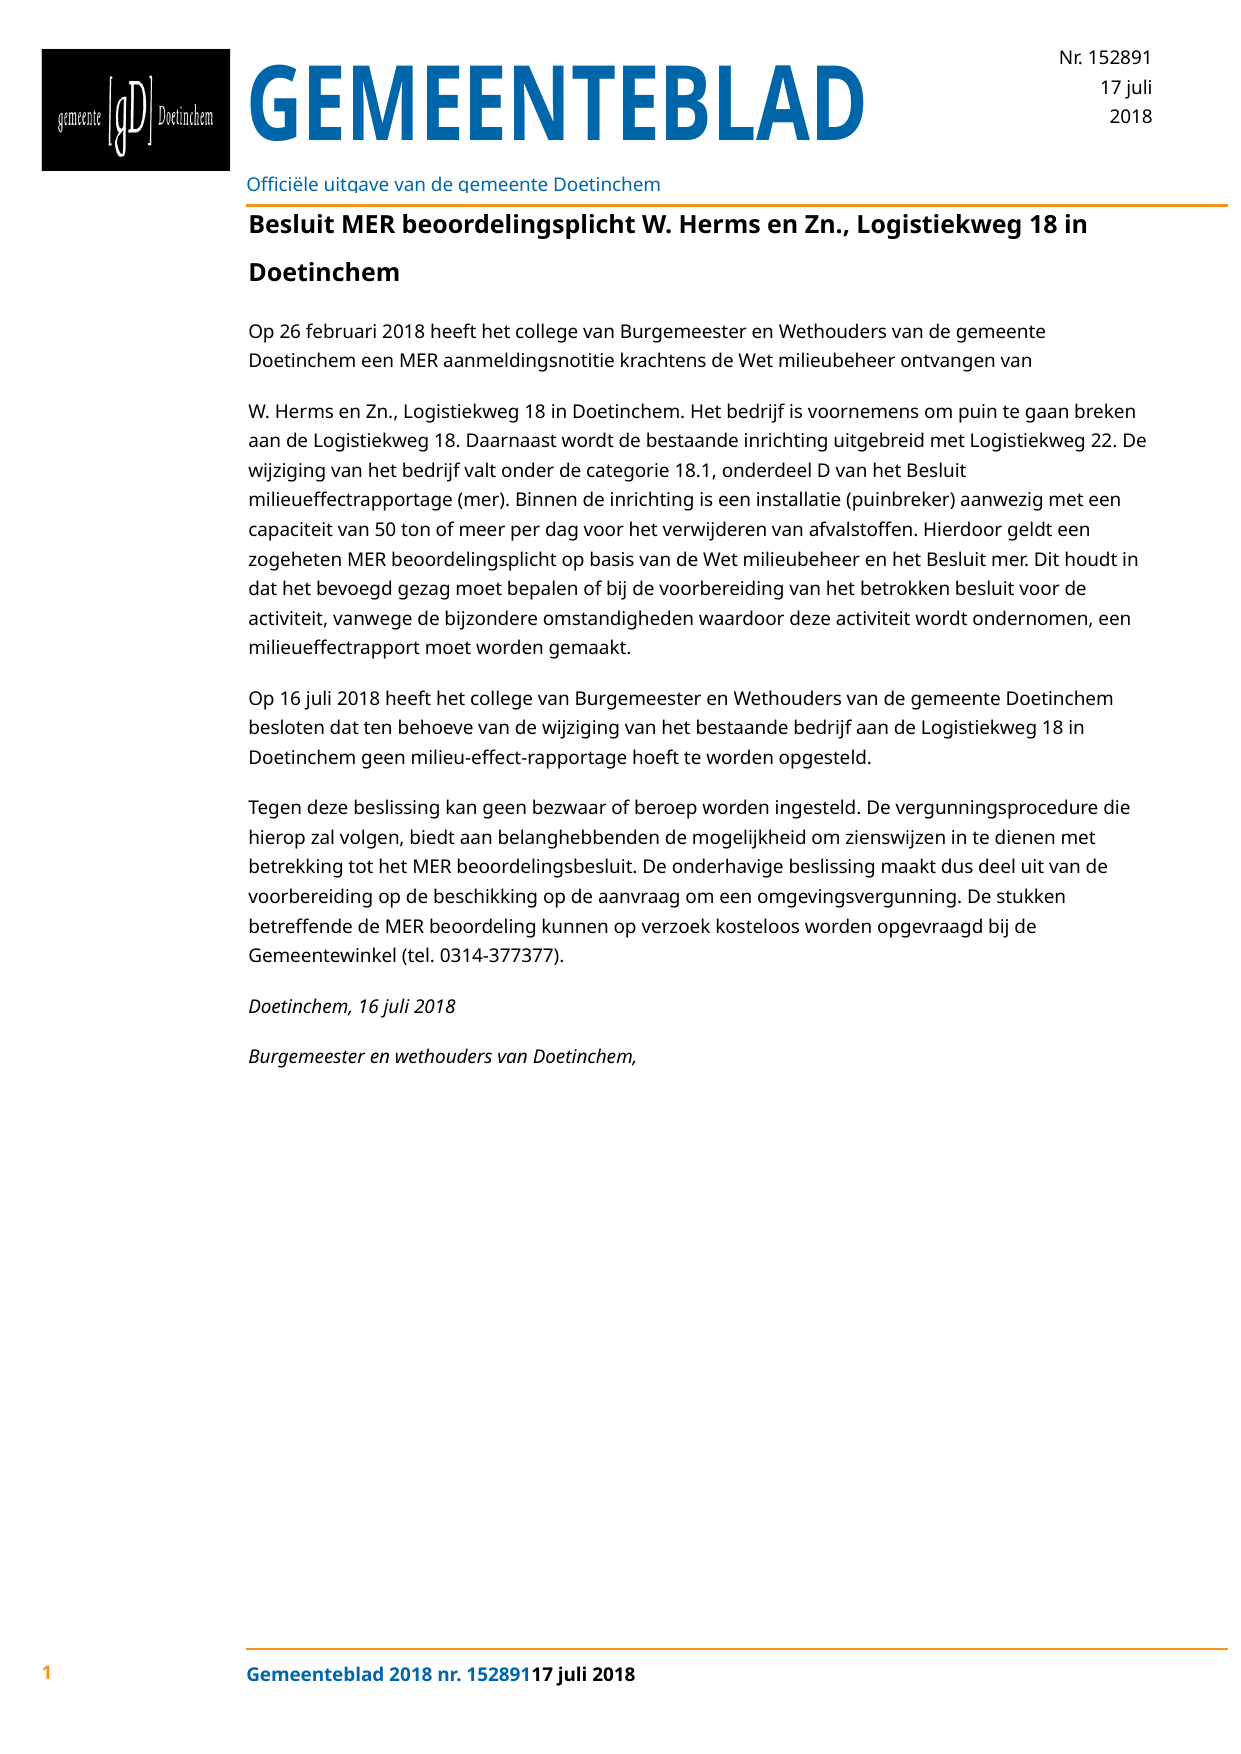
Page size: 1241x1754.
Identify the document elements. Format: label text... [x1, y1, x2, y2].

text Op 26 februari 2018 heeft het college van Burgemeester en Wethouders van de gemeente Doetinchem een MER aanmeldingsnotitie krachtens de Wet milieubeheer ontvangen van [248, 318, 1152, 373]
text Burgemeester en wethouders van Doetinchem, [248, 1043, 1152, 1069]
text W. Herms en Zn., Logistiekweg 18 in Doetinchem. Het bedrijf is voornemens om puin te gaan breken aan de Logistiekweg 18. Daarnaast wordt de bestaande inrichting uitgebreid met Logistiekweg 22. De wijziging van het bedrijf valt onder de categorie 18.1, onderdeel D van het Besluit milieueffectrapportage (mer). Binnen de inrichting is een installatie (puinbreker) aanwezig met een capaciteit van 50 ton of meer per dag voor het verwijderen van afvalstoffen. Hierdoor geldt een zogeheten MER beoordelingsplicht op basis van de Wet milieubeheer en het Besluit mer. Dit houdt in dat het bevoegd gezag moet bepalen of bij de voorbereiding van het betrokken besluit voor de activiteit, vanwege de bijzondere omstandigheden waardoor deze activiteit wordt ondernomen, een milieueffectrapport moet worden gemaakt. [248, 398, 1152, 660]
text Tegen deze beslissing kan geen bezwaar of beroep worden ingesteld. De vergunningsprocedure die hierop zal volgen, biedt aan belanghebbenden de mogelijkheid om zienswijzen in te dienen met betrekking tot het MER beoordelingsbesluit. De onderhavige beslissing maakt dus deel uit van de voorbereiding op de beschikking op de aanvraag om een omgevingsvergunning. De stukken betreffende de MER beoordeling kunnen op verzoek kosteloos worden opgevraagd bij de Gemeentewinkel (tel. 0314-377377). [248, 794, 1152, 968]
text Besluit MER beoordelingsplicht W. Herms en Zn., Logistiekweg 18 in Doetinchem [248, 207, 1152, 288]
text Op 16 juli 2018 heeft het college van Burgemeester en Wethouders van de gemeente Doetinchem besloten dat ten behoeve van de wijziging van het bestaande bedrijf aan de Logistiekweg 18 in Doetinchem geen milieu-effect-rapportage hoeft te worden opgesteld. [248, 685, 1152, 770]
text Doetinchem, 16 juli 2018 [248, 993, 1152, 1019]
picture [41, 47, 231, 172]
